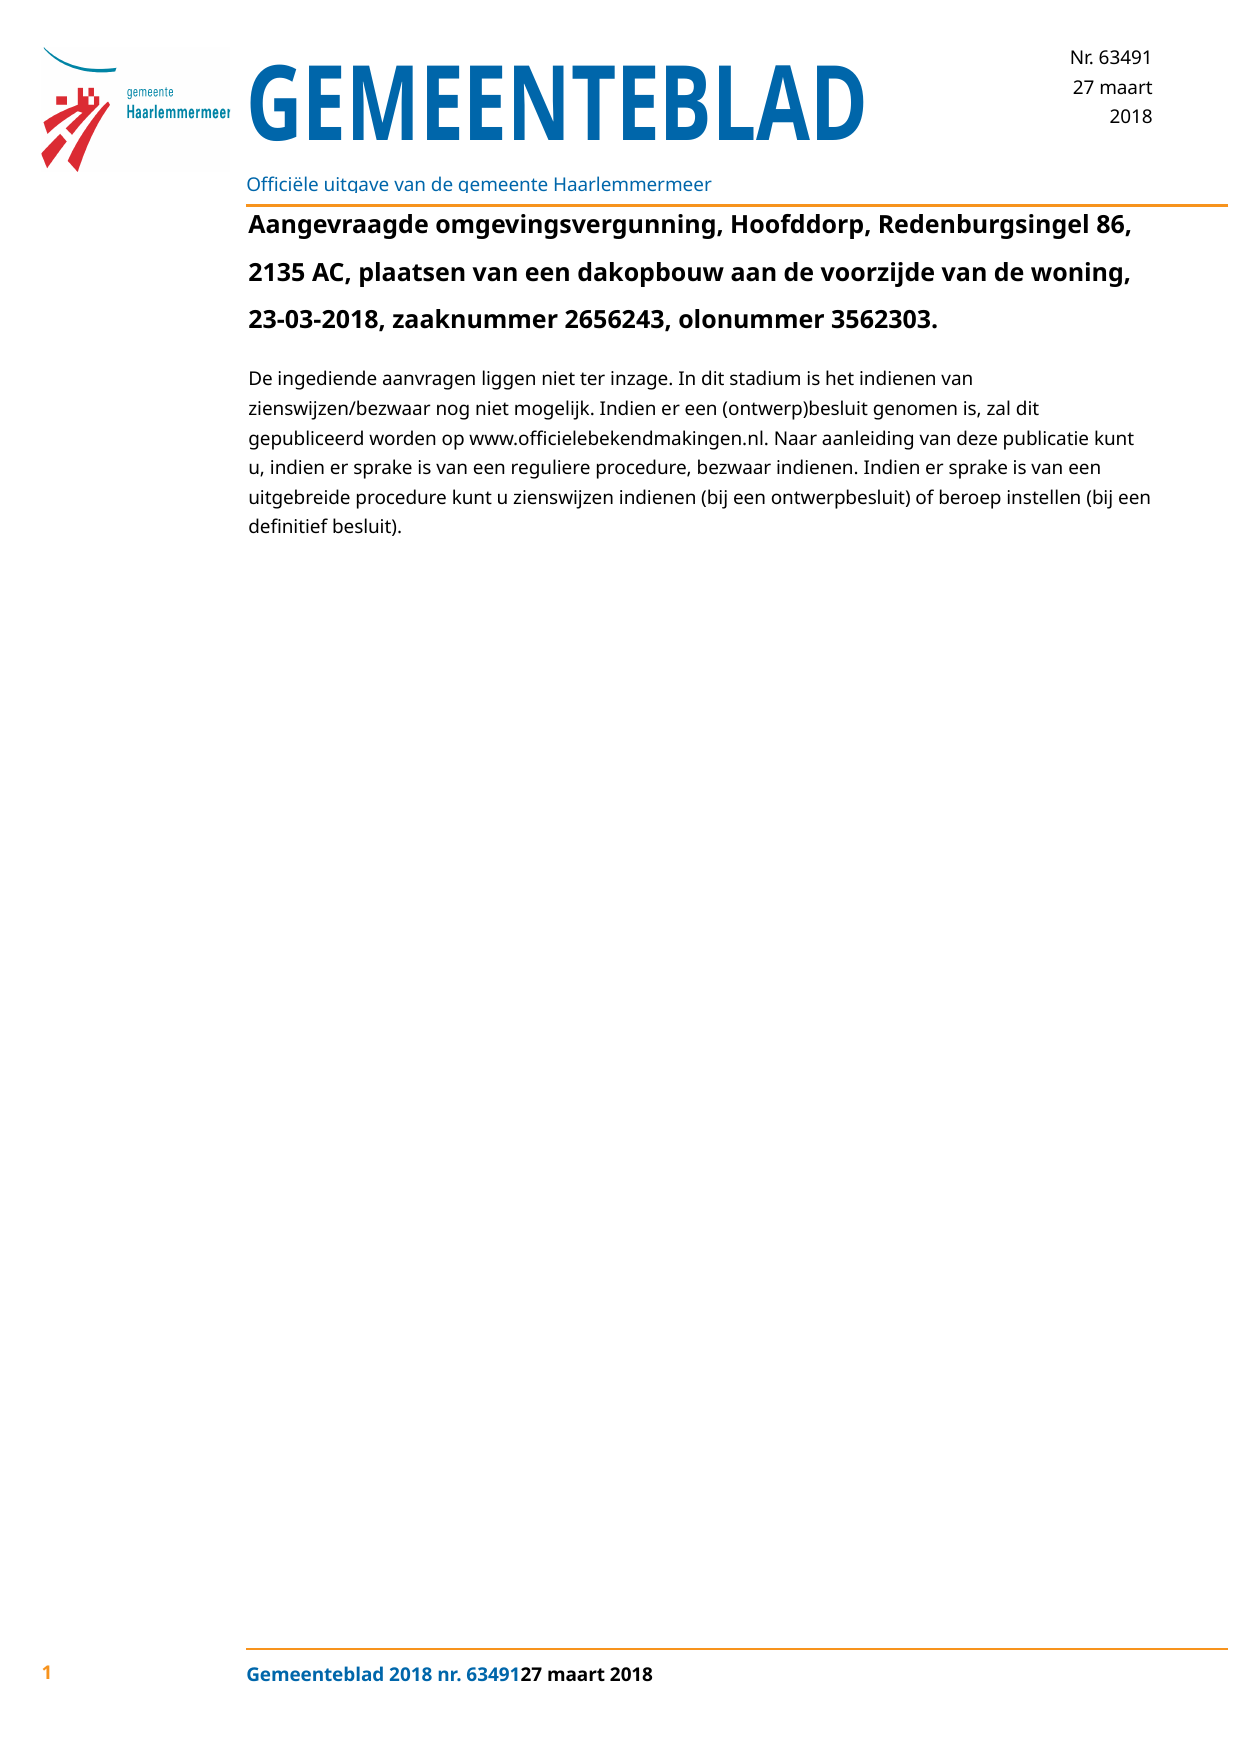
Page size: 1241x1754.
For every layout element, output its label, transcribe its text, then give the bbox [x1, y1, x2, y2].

text De ingediende aanvragen liggen niet ter inzage. In dit stadium is het indienen van zienswijzen/bezwaar nog niet mogelijk. Indien er een (ontwerp)besluit genomen is, zal dit gepubliceerd worden op www.officielebekendmakingen.nl. Naar aanleiding van deze publicatie kunt u, indien er sprake is van een reguliere procedure, bezwaar indienen. Indien er sprake is van een uitgebreide procedure kunt u zienswijzen indienen (bij een ontwerpbesluit) of beroep instellen (bij een definitief besluit). [248, 366, 1152, 539]
text Aangevraagde omgevingsvergunning, Hoofddorp, Redenburgsingel 86, 2135 AC, plaatsen van een dakopbouw aan de voorzijde van de woning, 23-03-2018, zaaknummer 2656243, olonummer 3562303. [248, 207, 1152, 336]
picture [41, 47, 231, 172]
